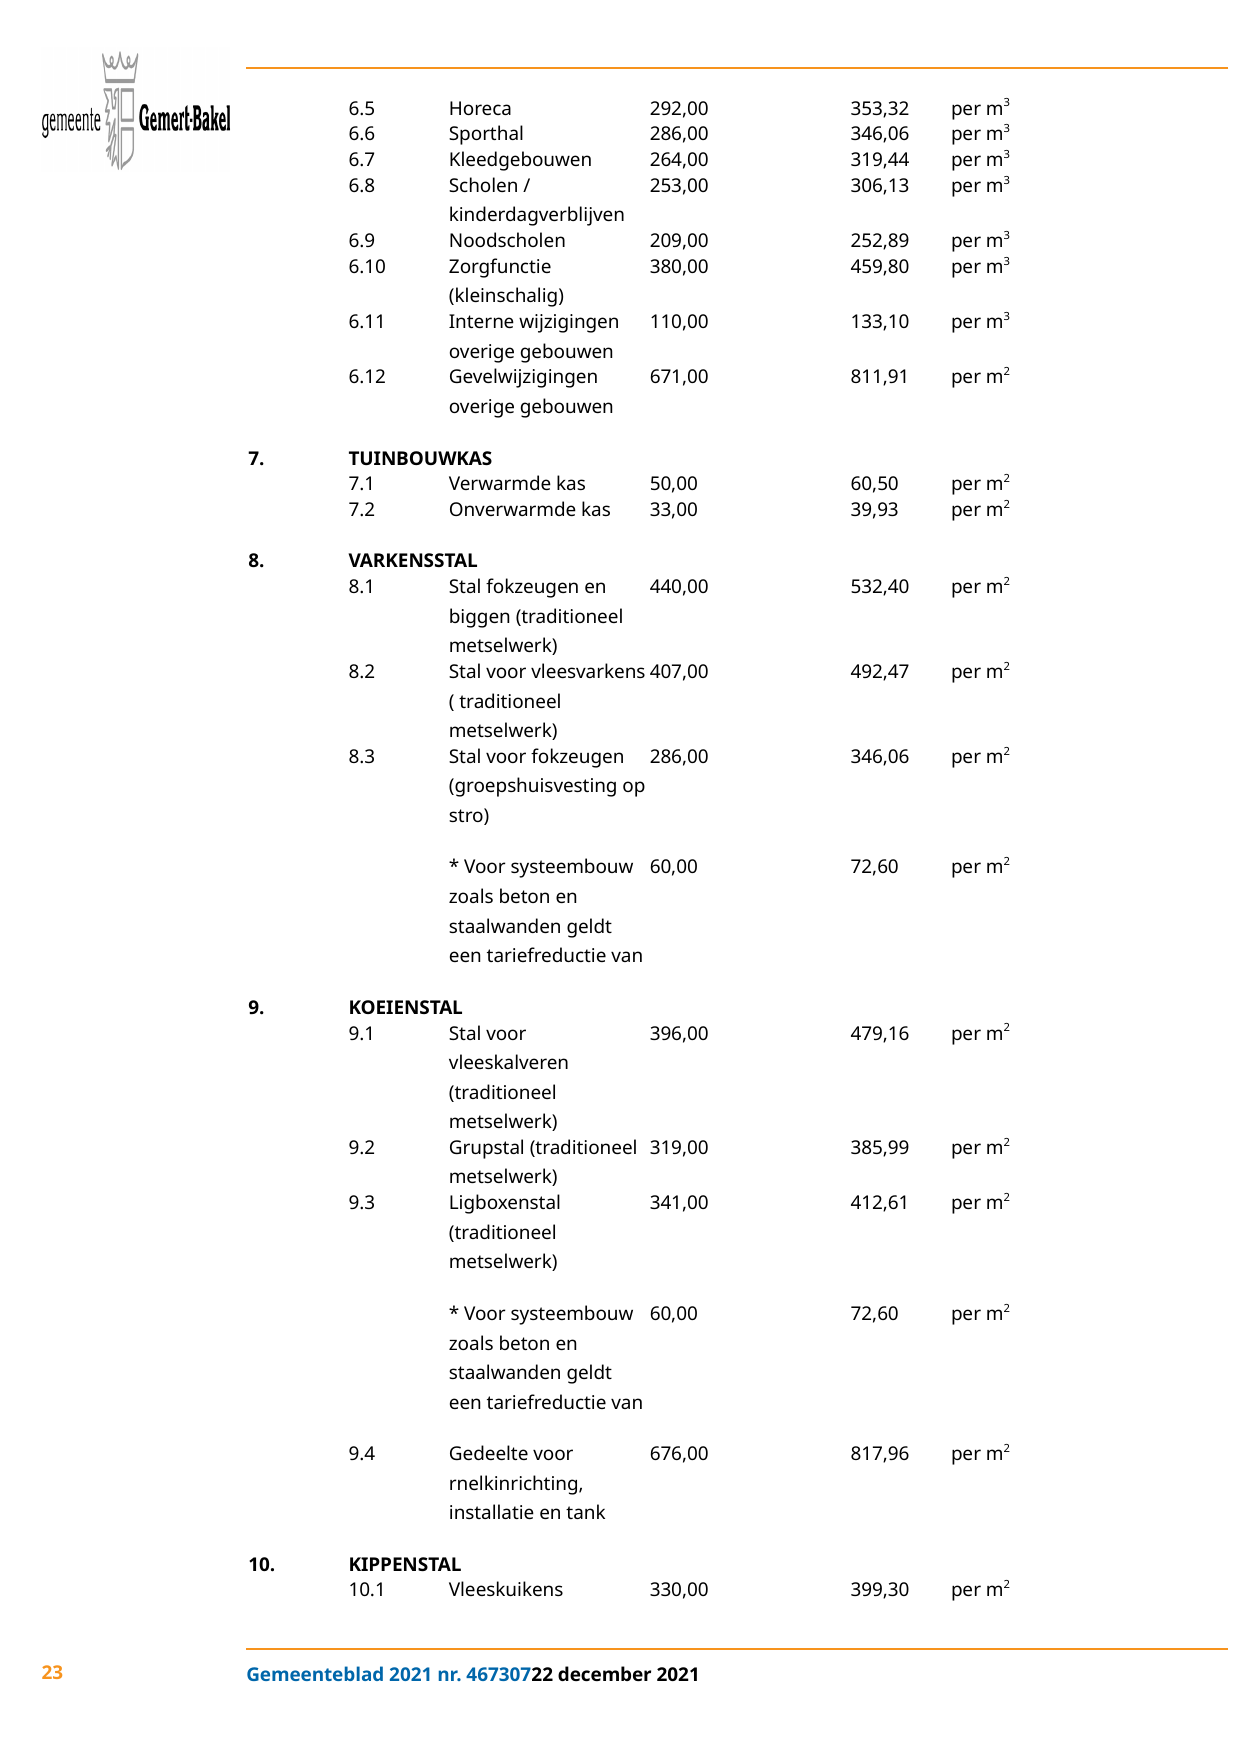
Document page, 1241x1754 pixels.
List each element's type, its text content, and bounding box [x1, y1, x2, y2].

table_cell [750, 1440, 850, 1525]
table_cell per m2 [951, 364, 1051, 419]
table_cell [850, 522, 951, 548]
table_cell [1051, 445, 1152, 470]
table_cell Stal voor vleesvarkens ( traditioneel metselwerk) [449, 658, 649, 743]
table_cell per m2 [951, 1020, 1051, 1134]
table_cell [650, 445, 750, 470]
picture [41, 47, 231, 172]
table_cell [248, 1577, 348, 1602]
table_cell [951, 548, 1051, 573]
table_cell per m3 [951, 172, 1051, 227]
table_cell [1051, 1577, 1152, 1602]
table_cell [348, 1525, 449, 1551]
table_cell Gevelwijzigingen overige gebouwen [449, 364, 649, 419]
table_cell [850, 445, 951, 470]
table_cell 385,99 [850, 1134, 951, 1189]
table_cell [750, 743, 850, 828]
table_cell [1051, 146, 1152, 172]
table_cell [449, 522, 649, 548]
table_cell 9.2 [348, 1134, 449, 1189]
table_cell per m2 [951, 1134, 1051, 1189]
table_cell 319,44 [850, 146, 951, 172]
table_cell 399,30 [850, 1577, 951, 1602]
table_cell [1051, 308, 1152, 364]
table_cell [650, 1274, 750, 1300]
table_cell [1051, 573, 1152, 658]
table_cell per m2 [951, 1440, 1051, 1525]
table_cell [750, 1274, 850, 1300]
table_cell [750, 172, 850, 227]
table_cell [750, 994, 850, 1020]
table_cell [951, 968, 1051, 994]
table_cell [650, 548, 750, 573]
table_cell [750, 470, 850, 496]
table_cell Sporthal [449, 121, 649, 146]
table_cell [248, 1525, 348, 1551]
table_cell 492,47 [850, 658, 951, 743]
table_cell [449, 419, 649, 445]
table_cell [850, 548, 951, 573]
table_cell per m3 [951, 227, 1051, 253]
table_cell [750, 1525, 850, 1551]
table_cell [248, 658, 348, 743]
table_cell * Voor systeembouw zoals beton en staalwanden geldt een tariefreductie van [449, 1300, 649, 1414]
table_cell [650, 994, 750, 1020]
table_cell [750, 227, 850, 253]
table_cell [248, 828, 348, 854]
table_cell 33,00 [650, 496, 750, 522]
table_cell 6.6 [348, 121, 449, 146]
table_cell [750, 445, 850, 470]
table_cell [348, 419, 449, 445]
table_cell [1051, 968, 1152, 994]
table_cell 8.3 [348, 743, 449, 828]
table_cell [951, 994, 1051, 1020]
table_cell 412,61 [850, 1190, 951, 1274]
table_cell Horeca [449, 95, 649, 121]
table_cell 6.5 [348, 95, 449, 121]
table_cell Grupstal (traditioneel metselwerk) [449, 1134, 649, 1189]
table_cell Interne wijzigingen overige gebouwen [449, 308, 649, 364]
table_cell 6.7 [348, 146, 449, 172]
table_cell [248, 253, 348, 308]
table_cell 6.9 [348, 227, 449, 253]
table_cell [248, 308, 348, 364]
table_cell [449, 828, 649, 854]
table_cell [348, 1274, 449, 1300]
table_cell [248, 1415, 348, 1440]
table_cell Onverwarmde kas [449, 496, 649, 522]
table_cell [348, 1300, 449, 1414]
table_cell 60,00 [650, 1300, 750, 1414]
table_cell [248, 121, 348, 146]
table_cell [650, 1525, 750, 1551]
table_cell 253,00 [650, 172, 750, 227]
table_cell 6.12 [348, 364, 449, 419]
table_cell [248, 172, 348, 227]
table_cell 346,06 [850, 743, 951, 828]
table_cell [1051, 854, 1152, 968]
table_cell [951, 828, 1051, 854]
table_cell per m2 [951, 743, 1051, 828]
table_cell Stal fokzeugen en biggen (traditioneel metselwerk) [449, 573, 649, 658]
table_cell [750, 548, 850, 573]
table_cell [650, 828, 750, 854]
table_cell [1051, 994, 1152, 1020]
table_cell [449, 1525, 649, 1551]
table_cell [1051, 1300, 1152, 1414]
table_cell [449, 1274, 649, 1300]
table_cell [951, 445, 1051, 470]
table_cell [348, 828, 449, 854]
table_cell Vleeskuikens [449, 1577, 649, 1602]
table_cell 9. [248, 994, 348, 1020]
table_cell per m2 [951, 1577, 1051, 1602]
table_cell 7.1 [348, 470, 449, 496]
table_cell [248, 854, 348, 968]
table_cell [750, 95, 850, 121]
table_cell [1051, 95, 1152, 121]
table_cell Stal voor vleeskalveren (traditioneel metselwerk) [449, 1020, 649, 1134]
table_cell 319,00 [650, 1134, 750, 1189]
table_cell 264,00 [650, 146, 750, 172]
table_cell per m2 [951, 573, 1051, 658]
table_cell [750, 419, 850, 445]
table_cell 676,00 [650, 1440, 750, 1525]
table_cell [650, 419, 750, 445]
table_cell [348, 968, 449, 994]
table_cell * Voor systeembouw zoals beton en staalwanden geldt een tariefreductie van [449, 854, 649, 968]
table_cell 133,10 [850, 308, 951, 364]
table_cell [1051, 227, 1152, 253]
table_cell 440,00 [650, 573, 750, 658]
table_cell Stal voor fokzeugen (groepshuisvesting op stro) [449, 743, 649, 828]
table_cell [348, 522, 449, 548]
table_cell [750, 1577, 850, 1602]
table_cell 306,13 [850, 172, 951, 227]
table_cell [750, 828, 850, 854]
table_cell 330,00 [650, 1577, 750, 1602]
table_cell [650, 1551, 750, 1577]
table_cell 532,40 [850, 573, 951, 658]
table_cell [1051, 548, 1152, 573]
table_cell 479,16 [850, 1020, 951, 1134]
table_cell [449, 968, 649, 994]
table_cell [951, 419, 1051, 445]
table_cell 9.3 [348, 1190, 449, 1274]
table_cell per m3 [951, 253, 1051, 308]
table_cell [248, 419, 348, 445]
table_cell [750, 496, 850, 522]
table_cell [449, 1415, 649, 1440]
table_cell 8.2 [348, 658, 449, 743]
table_cell [850, 994, 951, 1020]
table_cell [248, 496, 348, 522]
table_cell 110,00 [650, 308, 750, 364]
table_cell 50,00 [650, 470, 750, 496]
table_cell [850, 828, 951, 854]
table_cell [750, 968, 850, 994]
table_cell [248, 1300, 348, 1414]
table_cell [850, 1525, 951, 1551]
table_cell TUINBOUWKAS [348, 445, 649, 470]
table_cell 341,00 [650, 1190, 750, 1274]
table_cell [750, 308, 850, 364]
table_cell [650, 968, 750, 994]
table_cell [1051, 1551, 1152, 1577]
table_cell 8.1 [348, 573, 449, 658]
table_cell [750, 1300, 850, 1414]
table_cell per m2 [951, 658, 1051, 743]
table_cell [1051, 1440, 1152, 1525]
table_cell [1051, 828, 1152, 854]
table_cell [750, 1551, 850, 1577]
table_cell 380,00 [650, 253, 750, 308]
table_cell [1051, 1020, 1152, 1134]
table_cell 6.11 [348, 308, 449, 364]
table_cell [248, 1190, 348, 1274]
table_cell 286,00 [650, 121, 750, 146]
table_cell [248, 968, 348, 994]
table_cell [248, 227, 348, 253]
table_cell 7.2 [348, 496, 449, 522]
table_cell per m2 [951, 470, 1051, 496]
table_cell per m2 [951, 496, 1051, 522]
table_cell [348, 854, 449, 968]
table_cell [248, 1440, 348, 1525]
table_cell 60,00 [650, 854, 750, 968]
table_cell [248, 1134, 348, 1189]
table_cell [750, 121, 850, 146]
table_cell Gedeelte voor rnelkinrichting, installatie en tank [449, 1440, 649, 1525]
table_cell [750, 522, 850, 548]
table_cell [750, 854, 850, 968]
table_cell KIPPENSTAL [348, 1551, 649, 1577]
table_cell [248, 470, 348, 496]
table_cell [1051, 1415, 1152, 1440]
table_cell 346,06 [850, 121, 951, 146]
table_cell [650, 1415, 750, 1440]
table_cell [650, 522, 750, 548]
table_cell 209,00 [650, 227, 750, 253]
table_cell [750, 573, 850, 658]
table_cell Noodscholen [449, 227, 649, 253]
table_cell [951, 1274, 1051, 1300]
table_cell [850, 1551, 951, 1577]
table_cell [1051, 658, 1152, 743]
table_cell [1051, 496, 1152, 522]
table_cell [1051, 1274, 1152, 1300]
table_cell per m2 [951, 854, 1051, 968]
table_cell per m3 [951, 308, 1051, 364]
table_cell [850, 1415, 951, 1440]
table_cell 407,00 [650, 658, 750, 743]
table_cell [1051, 1525, 1152, 1551]
table_cell [750, 364, 850, 419]
table_cell [1051, 253, 1152, 308]
table_cell [248, 1274, 348, 1300]
table_cell [248, 522, 348, 548]
table_cell 60,50 [850, 470, 951, 496]
table_cell 459,80 [850, 253, 951, 308]
table_cell [248, 1020, 348, 1134]
table_cell 8. [248, 548, 348, 573]
table_cell [850, 968, 951, 994]
table_cell VARKENSSTAL [348, 548, 649, 573]
table_cell KOEIENSTAL [348, 994, 649, 1020]
table_cell [1051, 743, 1152, 828]
table_cell [750, 1190, 850, 1274]
table_cell 10.1 [348, 1577, 449, 1602]
table_cell 10. [248, 1551, 348, 1577]
table_cell 9.1 [348, 1020, 449, 1134]
table_cell [1051, 1134, 1152, 1189]
table_cell 72,60 [850, 854, 951, 968]
table_cell [951, 522, 1051, 548]
table_cell [248, 573, 348, 658]
table_cell 6.10 [348, 253, 449, 308]
table_cell [750, 1415, 850, 1440]
table_cell [1051, 470, 1152, 496]
table_cell Zorgfunctie (kleinschalig) [449, 253, 649, 308]
table_cell 252,89 [850, 227, 951, 253]
table_cell 9.4 [348, 1440, 449, 1525]
table_cell [850, 419, 951, 445]
table_cell [1051, 419, 1152, 445]
table_cell Kleedgebouwen [449, 146, 649, 172]
table_cell [248, 743, 348, 828]
table_cell 671,00 [650, 364, 750, 419]
table_cell [1051, 121, 1152, 146]
table_cell [1051, 522, 1152, 548]
table_cell Verwarmde kas [449, 470, 649, 496]
table_cell 396,00 [650, 1020, 750, 1134]
table_cell 72,60 [850, 1300, 951, 1414]
table_cell per m2 [951, 1190, 1051, 1274]
table_cell [750, 1020, 850, 1134]
table_cell [1051, 364, 1152, 419]
table_cell Ligboxenstal (traditioneel metselwerk) [449, 1190, 649, 1274]
table_cell [951, 1415, 1051, 1440]
table_cell [348, 1415, 449, 1440]
table_cell [248, 95, 348, 121]
table_cell per m3 [951, 146, 1051, 172]
table_cell [951, 1551, 1051, 1577]
table_cell [1051, 1190, 1152, 1274]
table_cell 292,00 [650, 95, 750, 121]
table_cell 286,00 [650, 743, 750, 828]
table_cell [750, 658, 850, 743]
table_cell 39,93 [850, 496, 951, 522]
table_cell 811,91 [850, 364, 951, 419]
table_cell 817,96 [850, 1440, 951, 1525]
table_cell per m2 [951, 1300, 1051, 1414]
table_cell [750, 1134, 850, 1189]
table_cell [248, 364, 348, 419]
table_cell [1051, 172, 1152, 227]
table_cell per m3 [951, 121, 1051, 146]
table_cell per m3 [951, 95, 1051, 121]
table_cell Scholen / kinderdagverblijven [449, 172, 649, 227]
table_cell 7. [248, 445, 348, 470]
table_cell [750, 253, 850, 308]
table_cell [951, 1525, 1051, 1551]
table_cell 6.8 [348, 172, 449, 227]
table_cell 353,32 [850, 95, 951, 121]
table_cell [750, 146, 850, 172]
table_cell [850, 1274, 951, 1300]
table_cell [248, 146, 348, 172]
